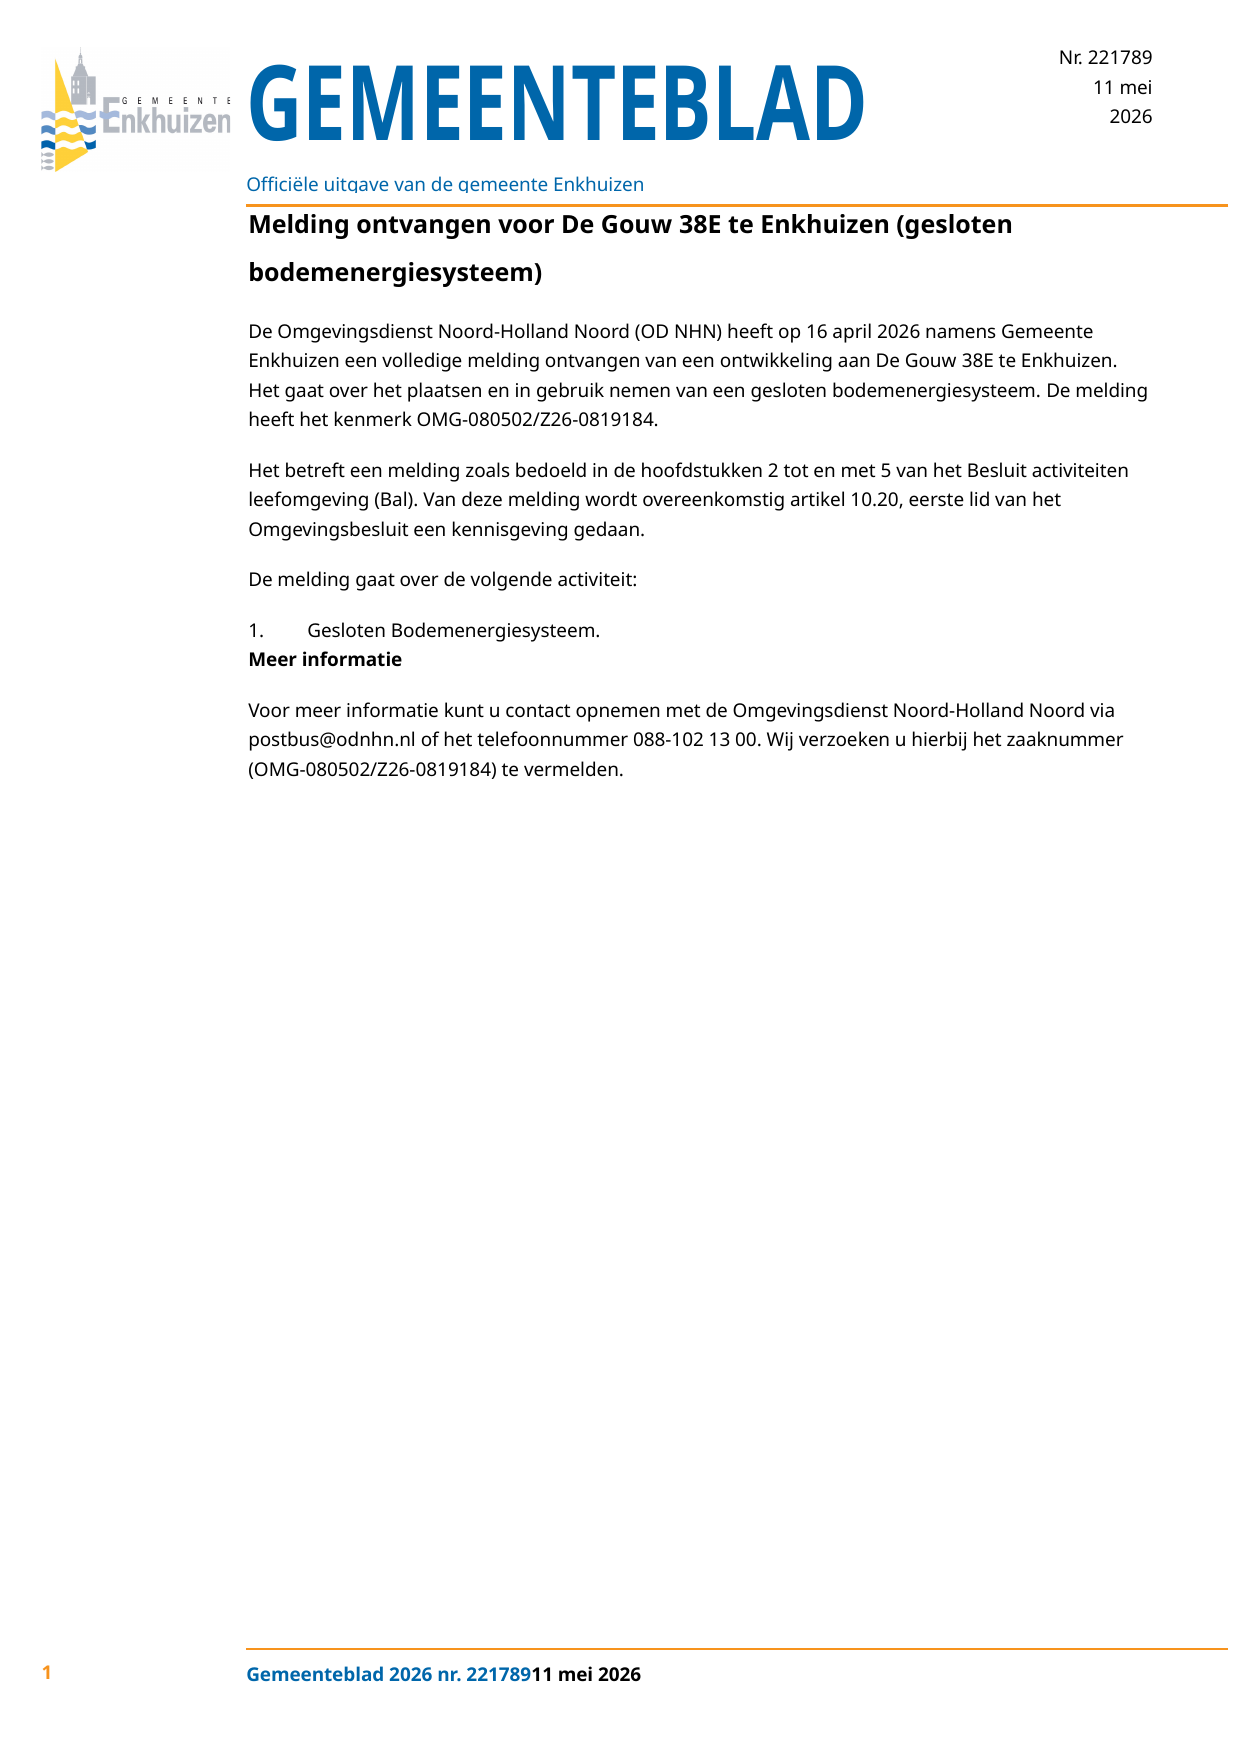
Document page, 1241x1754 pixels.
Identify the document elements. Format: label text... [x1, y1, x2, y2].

text Meer informatie [248, 647, 1152, 672]
text De melding gaat over de volgende activiteit: [248, 567, 1152, 592]
text Voor meer informatie kunt u contact opnemen met de Omgevingsdienst Noord-Holland Noord via postbus@odnhn.nl of het telefoonnummer 088-102 13 00. Wij verzoeken u hierbij het zaaknummer (OMG-080502/Z26-0819184) te vermelden. [248, 697, 1152, 782]
text Het betreft een melding zoals bedoeld in de hoofdstukken 2 tot en met 5 van het Besluit activiteiten leefomgeving (Bal). Van deze melding wordt overeenkomstig artikel 10.20, eerste lid van het Omgevingsbesluit een kennisgeving gedaan. [248, 457, 1152, 542]
list Gesloten Bodemenergiesysteem. [248, 617, 1152, 643]
text Melding ontvangen voor De Gouw 38E te Enkhuizen (gesloten bodemenergiesysteem) [248, 207, 1152, 288]
text De Omgevingsdienst Noord-Holland Noord (OD NHN) heeft op 16 april 2026 namens Gemeente Enkhuizen een volledige melding ontvangen van een ontwikkeling aan De Gouw 38E te Enkhuizen. Het gaat over het plaatsen en in gebruik nemen van een gesloten bodemenergiesysteem. De melding heeft het kenmerk OMG-080502/Z26-0819184. [248, 318, 1152, 432]
picture [41, 47, 231, 172]
